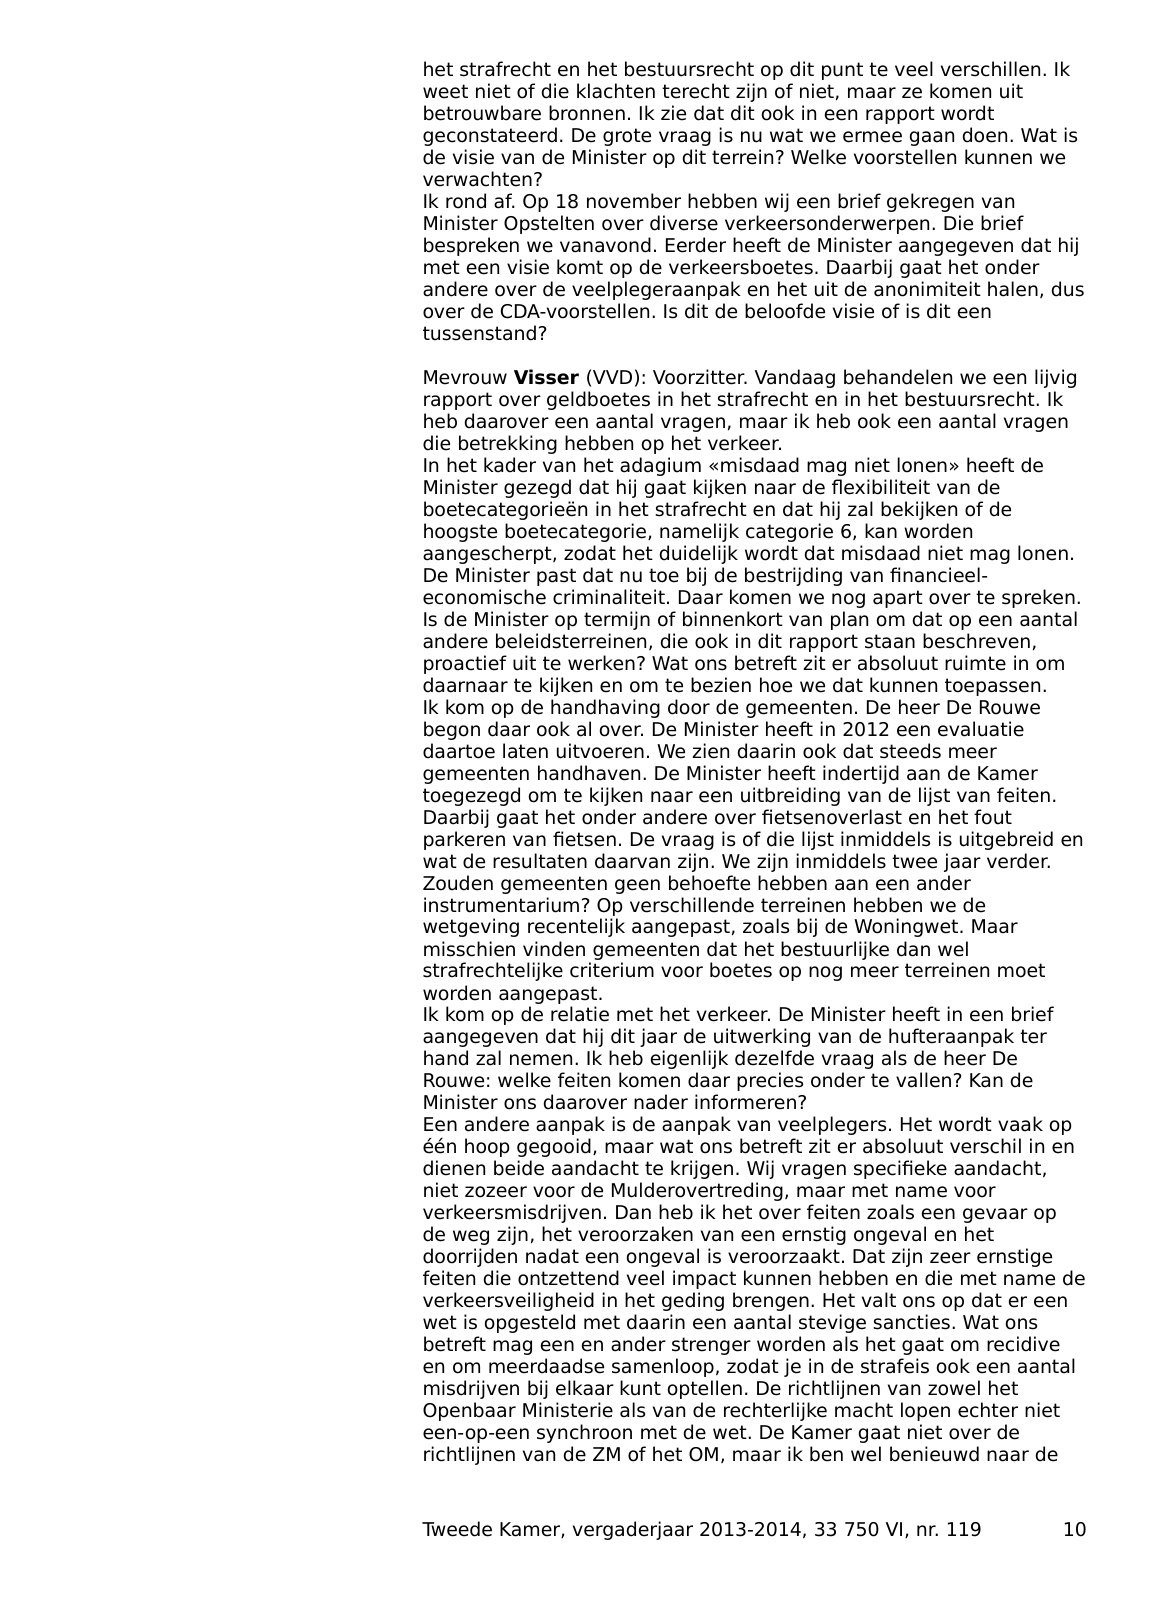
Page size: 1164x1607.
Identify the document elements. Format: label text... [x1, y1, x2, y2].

text het strafrecht en het bestuursrecht op dit punt te veel verschillen. Ik weet niet of die klachten terecht zijn of niet, maar ze komen uit betrouwbare bronnen. Ik zie dat dit ook in een rapport wordt geconstateerd. De grote vraag is nu wat we ermee gaan doen. Wat is de visie van de Minister op dit terrein? Welke voorstellen kunnen we verwachten? [422, 59, 1087, 191]
text Ik kom op de handhaving door de gemeenten. De heer De Rouwe begon daar ook al over. De Minister heeft in 2012 een evaluatie daartoe laten uitvoeren. We zien daarin ook dat steeds meer gemeenten handhaven. De Minister heeft indertijd aan de Kamer toegezegd om te kijken naar een uitbreiding van de lijst van feiten. Daarbij gaat het onder andere over fietsenoverlast en het fout parkeren van fietsen. De vraag is of die lijst inmiddels is uitgebreid en wat de resultaten daarvan zijn. We zijn inmiddels twee jaar verder. Zouden gemeenten geen behoefte hebben aan een ander instrumentarium? Op verschillende terreinen hebben we de wetgeving recentelijk aangepast, zoals bij de Woningwet. Maar misschien vinden gemeenten dat het bestuurlijke dan wel strafrechtelijke criterium voor boetes op nog meer terreinen moet worden aangepast. [422, 697, 1087, 1004]
text Een andere aanpak is de aanpak van veelplegers. Het wordt vaak op één hoop gegooid, maar wat ons betreft zit er absoluut verschil in en dienen beide aandacht te krijgen. Wij vragen specifieke aandacht, niet zozeer voor de Mulderovertreding, maar met name voor verkeersmisdrijven. Dan heb ik het over feiten zoals een gevaar op de weg zijn, het veroorzaken van een ernstig ongeval en het doorrijden nadat een ongeval is veroorzaakt. Dat zijn zeer ernstige feiten die ontzettend veel impact kunnen hebben en die met name de verkeersveiligheid in het geding brengen. Het valt ons op dat er een wet is opgesteld met daarin een aantal stevige sancties. Wat ons betreft mag een en ander strenger worden als het gaat om recidive en om meerdaadse samenloop, zodat je in de strafeis ook een aantal misdrijven bij elkaar kunt optellen. De richtlijnen van zowel het Openbaar Ministerie als van de rechterlijke macht lopen echter niet een-op-een synchroon met de wet. De Kamer gaat niet over de richtlijnen van de ZM of het OM, maar ik ben wel benieuwd naar de [422, 1114, 1087, 1466]
text Ik kom op de relatie met het verkeer. De Minister heeft in een brief aangegeven dat hij dit jaar de uitwerking van de hufteraanpak ter hand zal nemen. Ik heb eigenlijk dezelfde vraag als de heer De Rouwe: welke feiten komen daar precies onder te vallen? Kan de Minister ons daarover nader informeren? [422, 1004, 1087, 1114]
text In het kader van het adagium «misdaad mag niet lonen» heeft de Minister gezegd dat hij gaat kijken naar de flexibiliteit van de boetecategorieën in het strafrecht en dat hij zal bekijken of de hoogste boetecategorie, namelijk categorie 6, kan worden aangescherpt, zodat het duidelijk wordt dat misdaad niet mag lonen. De Minister past dat nu toe bij de bestrijding van financieel-economische criminaliteit. Daar komen we nog apart over te spreken. Is de Minister op termijn of binnenkort van plan om dat op een aantal andere beleidsterreinen, die ook in dit rapport staan beschreven, proactief uit te werken? Wat ons betreft zit er absoluut ruimte in om daarnaar te kijken en om te bezien hoe we dat kunnen toepassen. [422, 455, 1087, 697]
text Ik rond af. Op 18 november hebben wij een brief gekregen van Minister Opstelten over diverse verkeersonderwerpen. Die brief bespreken we vanavond. Eerder heeft de Minister aangegeven dat hij met een visie komt op de verkeersboetes. Daarbij gaat het onder andere over de veelplegeraanpak en het uit de anonimiteit halen, dus over de CDA-voorstellen. Is dit de beloofde visie of is dit een tussenstand? [422, 191, 1087, 345]
text Mevrouw Visser (VVD): Voorzitter. Vandaag behandelen we een lijvig rapport over geldboetes in het strafrecht en in het bestuursrecht. Ik heb daarover een aantal vragen, maar ik heb ook een aantal vragen die betrekking hebben op het verkeer. [422, 367, 1087, 455]
